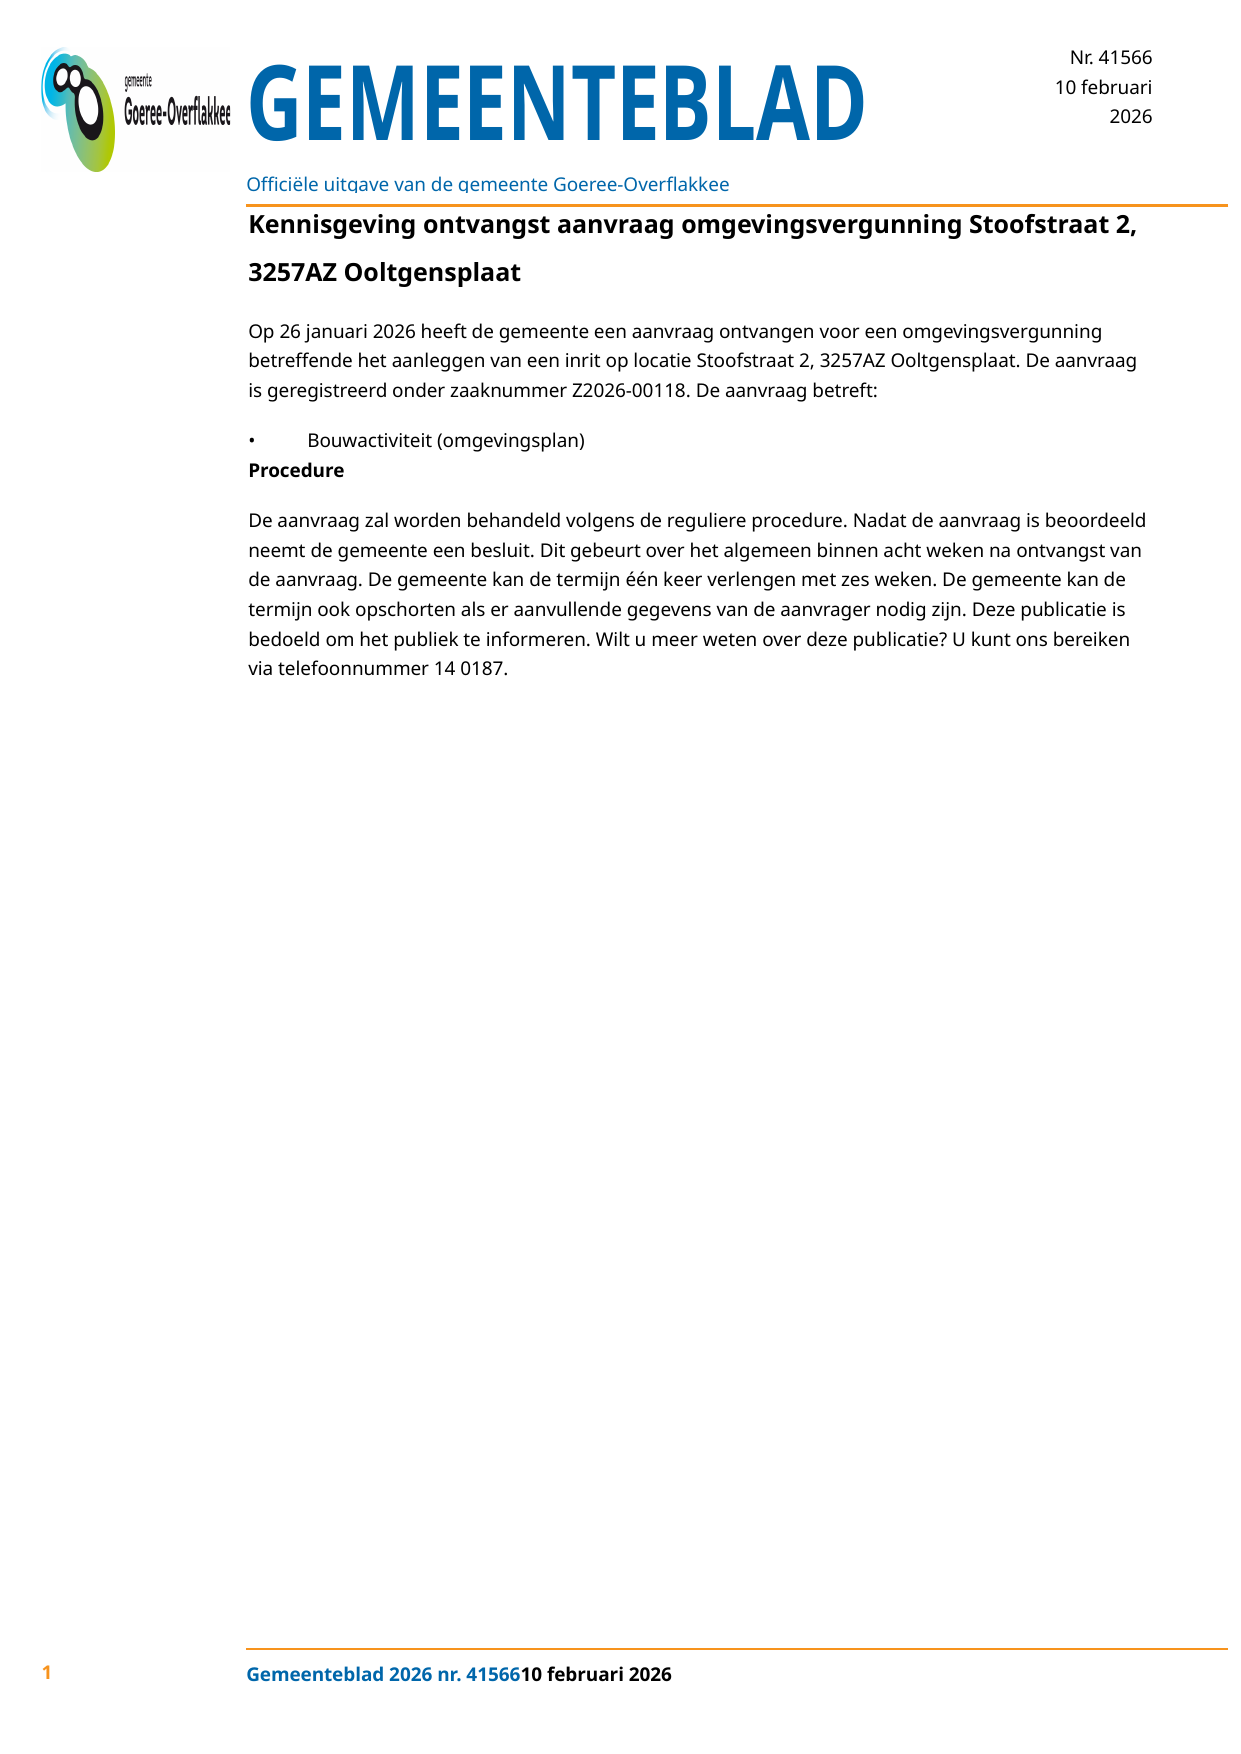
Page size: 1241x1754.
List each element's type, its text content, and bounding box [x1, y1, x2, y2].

text Op 26 januari 2026 heeft de gemeente een aanvraag ontvangen voor een omgevingsvergunning betreffende het aanleggen van een inrit op locatie Stoofstraat 2, 3257AZ Ooltgensplaat. De aanvraag is geregistreerd onder zaaknummer Z2026-00118. De aanvraag betreft: [248, 318, 1152, 403]
text Procedure [248, 457, 1152, 483]
text De aanvraag zal worden behandeld volgens de reguliere procedure. Nadat de aanvraag is beoordeeld neemt de gemeente een besluit. Dit gebeurt over het algemeen binnen acht weken na ontvangst van de aanvraag. De gemeente kan de termijn één keer verlengen met zes weken. De gemeente kan de termijn ook opschorten als er aanvullende gegevens van de aanvrager nodig zijn. Deze publicatie is bedoeld om het publiek te informeren. Wilt u meer weten over deze publicatie? U kunt ons bereiken via telefoonnummer 14 0187. [248, 507, 1152, 681]
picture [41, 47, 231, 172]
list Bouwactiviteit (omgevingsplan) [248, 427, 1152, 453]
text Kennisgeving ontvangst aanvraag omgevingsvergunning Stoofstraat 2, 3257AZ Ooltgensplaat [248, 207, 1152, 288]
